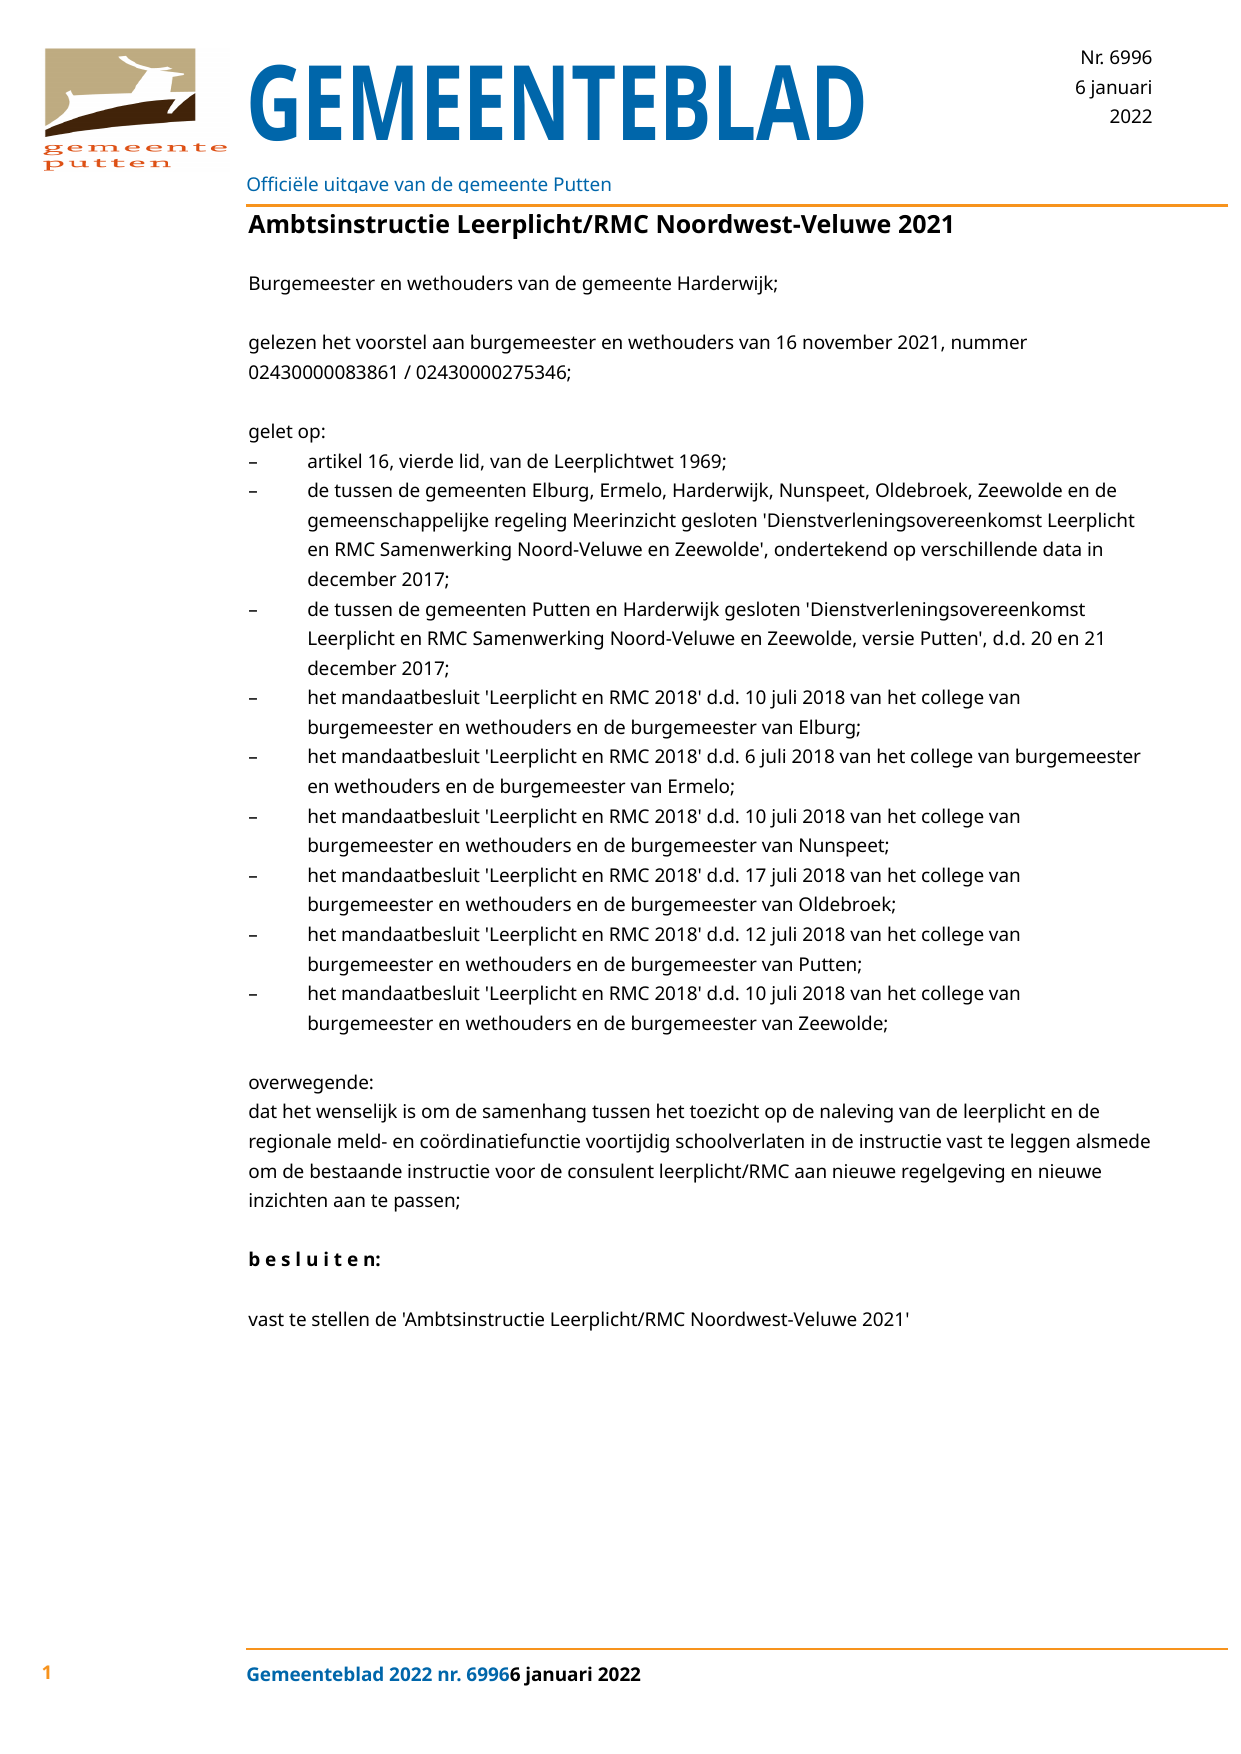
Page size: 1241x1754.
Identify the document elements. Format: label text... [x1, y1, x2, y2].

picture [41, 47, 231, 172]
list het mandaatbesluit 'Leerplicht en RMC 2018' d.d. 10 juli 2018 van het college van burgemeester en wethouders en de burgemeester van Elburg; [248, 684, 1152, 740]
list de tussen de gemeenten Elburg, Ermelo, Harderwijk, Nunspeet, Oldebroek, Zeewolde en de gemeenschappelijke regeling Meerinzicht gesloten 'Dienstverleningsovereenkomst Leerplicht en RMC Samenwerking Noord-Veluwe en Zeewolde', ondertekend op verschillende data in december 2017; [248, 477, 1152, 592]
text vast te stellen de 'Ambtsinstructie Leerplicht/RMC Noordwest-Veluwe 2021' [248, 1306, 1152, 1331]
text Burgemeester en wethouders van de gemeente Harderwijk; [248, 270, 1152, 296]
list de tussen de gemeenten Putten en Harderwijk gesloten 'Dienstverleningsovereenkomst Leerplicht en RMC Samenwerking Noord-Veluwe en Zeewolde, versie Putten', d.d. 20 en 21 december 2017; [248, 596, 1152, 681]
list het mandaatbesluit 'Leerplicht en RMC 2018' d.d. 10 juli 2018 van het college van burgemeester en wethouders en de burgemeester van Nunspeet; [248, 803, 1152, 858]
text gelet op: [248, 418, 1152, 444]
text gelezen het voorstel aan burgemeester en wethouders van 16 november 2021, nummer 02430000083861 / 02430000275346; [248, 329, 1152, 385]
list het mandaatbesluit 'Leerplicht en RMC 2018' d.d. 17 juli 2018 van het college van burgemeester en wethouders en de burgemeester van Oldebroek; [248, 862, 1152, 917]
text b e s l u i t e n: [248, 1247, 1152, 1272]
text Ambtsinstructie Leerplicht/RMC Noordwest-Veluwe 2021 [248, 207, 1152, 241]
text overwegende: [248, 1069, 1152, 1095]
list het mandaatbesluit 'Leerplicht en RMC 2018' d.d. 6 juli 2018 van het college van burgemeester en wethouders en de burgemeester van Ermelo; [248, 744, 1152, 799]
text dat het wenselijk is om de samenhang tussen het toezicht op de naleving van de leerplicht en de regionale meld- en coördinatiefunctie voortijdig schoolverlaten in de instructie vast te leggen alsmede om de bestaande instructie voor de consulent leerplicht/RMC aan nieuwe regelgeving en nieuwe inzichten aan te passen; [248, 1099, 1152, 1213]
list artikel 16, vierde lid, van de Leerplichtwet 1969; [248, 448, 1152, 473]
list het mandaatbesluit 'Leerplicht en RMC 2018' d.d. 12 juli 2018 van het college van burgemeester en wethouders en de burgemeester van Putten; [248, 921, 1152, 976]
list het mandaatbesluit 'Leerplicht en RMC 2018' d.d. 10 juli 2018 van het college van burgemeester en wethouders en de burgemeester van Zeewolde; [248, 980, 1152, 1036]
